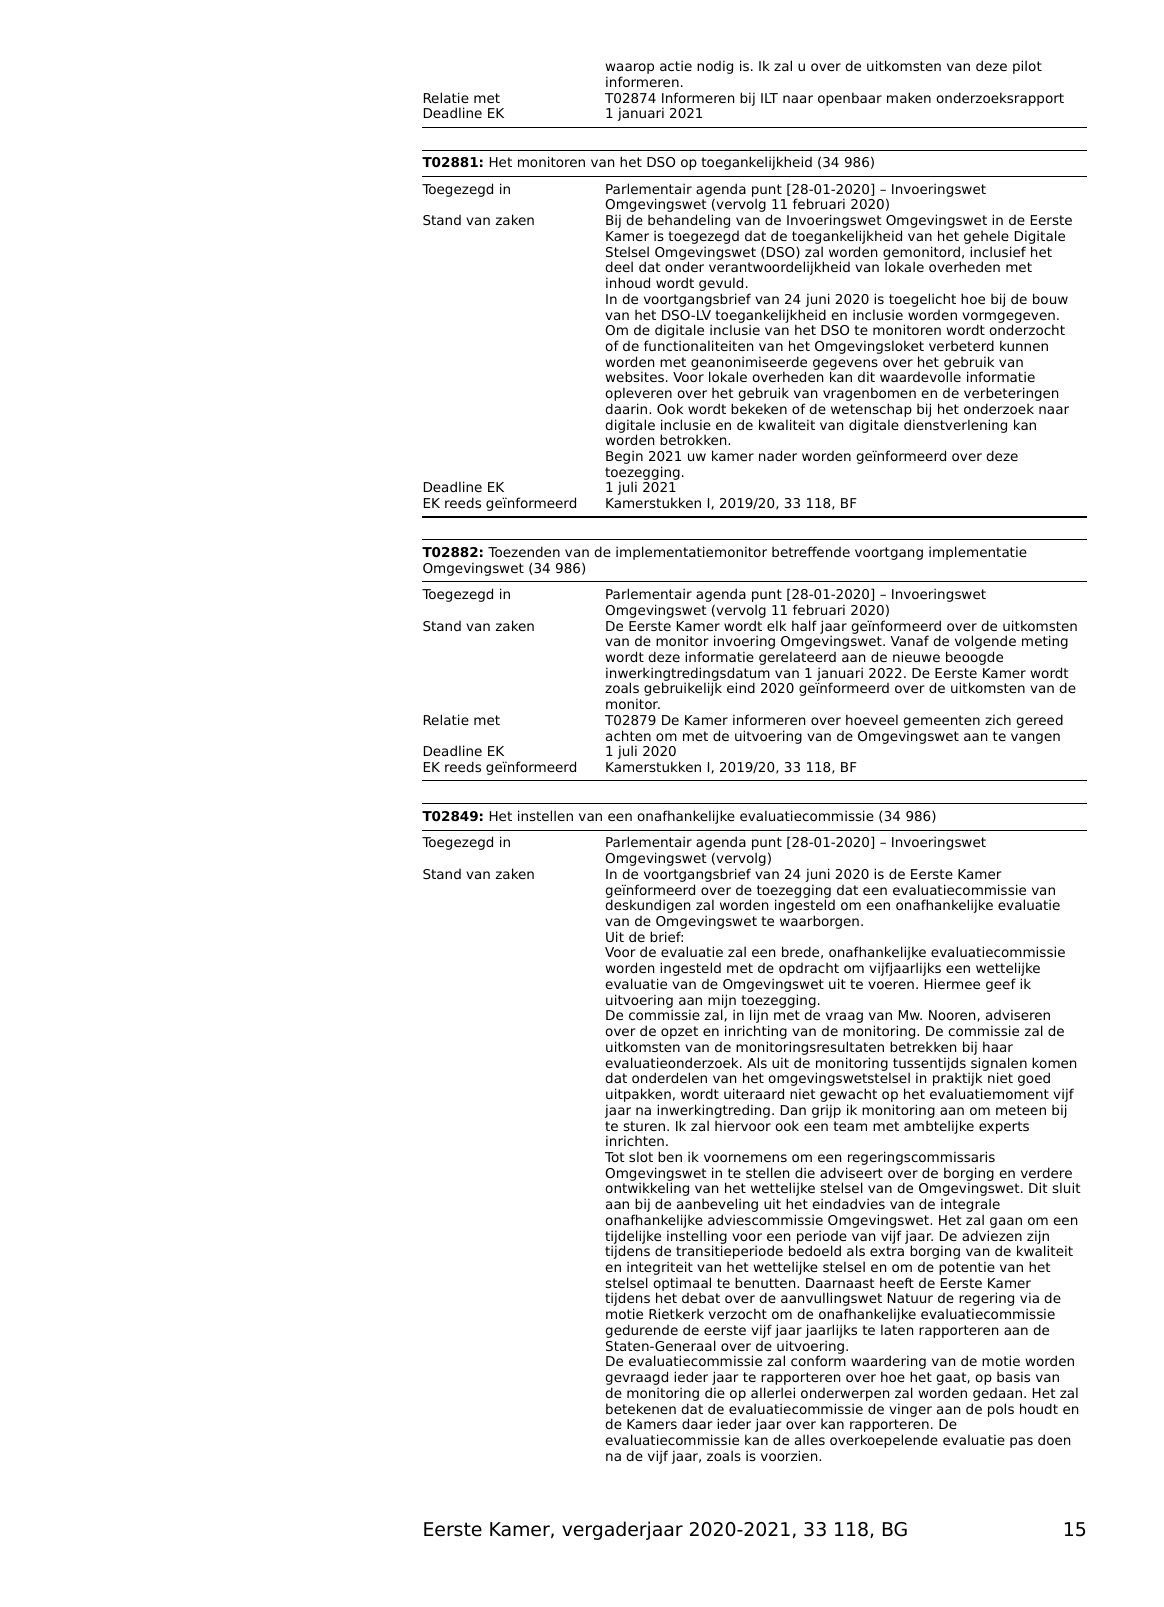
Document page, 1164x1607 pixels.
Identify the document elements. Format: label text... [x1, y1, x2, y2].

table_cell Toegezegd in [422, 831, 599, 867]
table_cell Toegezegd in [422, 582, 599, 618]
table_cell Relatie met [422, 713, 599, 744]
table_cell Stand van zaken [422, 619, 599, 713]
table_cell waarop actie nodig is. Ik zal u over de uitkomsten van deze pilot informeren. [599, 59, 1087, 91]
table_cell Kamerstukken I, 2019/20, 33 118, BF [599, 496, 1087, 516]
table_cell [422, 59, 599, 91]
table_cell In de voortgangsbrief van 24 juni 2020 is de Eerste Kamer geïnformeerd over de toezegging dat een evaluatiecommissie van deskundigen zal worden ingesteld om een onafhankelijke evaluatie van de Omgevingswet te waarborgen. Uit de brief: Voor de evaluatie zal een brede, onafhankelijke evaluatiecommissie worden ingesteld met de opdracht om vijfjaarlijks een wettelijke evaluatie van de Omgevingswet uit te voeren. Hiermee geef ik uitvoering aan mijn toezegging. De commissie zal, in lijn met de vraag van Mw. Nooren, adviseren over de opzet en inrichting van de monitoring. De commissie zal de uitkomsten van de monitoringsresultaten betrekken bij haar evaluatieonderzoek. Als uit de monitoring tussentijds signalen komen dat onderdelen van het omgevingswetstelsel in praktijk niet goed uitpakken, wordt uiteraard niet gewacht op het evaluatiemoment vijf jaar na inwerkingtreding. Dan grijp ik monitoring aan om meteen bij te sturen. Ik zal hiervoor ook een team met ambtelijke experts inrichten. Tot slot ben ik voornemens om een regeringscommissaris Omgevingswet in te stellen die adviseert over de borging en verdere ontwikkeling van het wettelijke stelsel van de Omgevingswet. Dit sluit aan bij de aanbeveling uit het eindadvies van de integrale onafhankelijke adviescommissie Omgevingswet. Het zal gaan om een tijdelijke instelling voor een periode van vijf jaar. De adviezen zijn tijdens de transitieperiode bedoeld als extra borging van de kwaliteit en integriteit van het wettelijke stelsel en om de potentie van het stelsel optimaal te benutten. Daarnaast heeft de Eerste Kamer tijdens het debat over de aanvullingswet Natuur de regering via de motie Rietkerk verzocht om de onafhankelijke evaluatiecommissie gedurende de eerste vijf jaar jaarlijks te laten rapporteren aan de Staten-Generaal over de uitvoering. De evaluatiecommissie zal conform waardering van de motie worden gevraagd ieder jaar te rapporteren over hoe het gaat, op basis van de monitoring die op allerlei onderwerpen zal worden gedaan. Het zal betekenen dat de evaluatiecommissie de vinger aan de pols houdt en de Kamers daar ieder jaar over kan rapporteren. De evaluatiecommissie kan de alles overkoepelende evaluatie pas doen na de vijf jaar, zoals is voorzien. [599, 867, 1087, 1464]
table_header T02882: Toezenden van de implementatiemonitor betreffende voortgang implementatie Omgevingswet (34 986) [422, 540, 1087, 581]
table_cell 1 januari 2021 [599, 106, 1087, 127]
table_cell Parlementair agenda punt [28-01-2020] – Invoeringswet Omgevingswet (vervolg 11 februari 2020) [599, 177, 1087, 213]
table_cell T02879 De Kamer informeren over hoeveel gemeenten zich gereed achten om met de uitvoering van de Omgevingswet aan te vangen [599, 713, 1087, 744]
table_cell Stand van zaken [422, 213, 599, 480]
table_cell Parlementair agenda punt [28-01-2020] – Invoeringswet Omgevingswet (vervolg) [599, 831, 1087, 867]
table_cell EK reeds geïnformeerd [422, 496, 599, 516]
table_cell T02874 Informeren bij ILT naar openbaar maken onderzoeksrapport [599, 91, 1087, 106]
table_cell Parlementair agenda punt [28-01-2020] – Invoeringswet Omgevingswet (vervolg 11 februari 2020) [599, 582, 1087, 618]
table_header T02881: Het monitoren van het DSO op toegankelijkheid (34 986) [422, 151, 1087, 176]
table_cell EK reeds geïnformeerd [422, 760, 599, 780]
table_cell Bij de behandeling van de Invoeringswet Omgevingswet in de Eerste Kamer is toegezegd dat de toegankelijkheid van het gehele Digitale Stelsel Omgevingswet (DSO) zal worden gemonitord, inclusief het deel dat onder verantwoordelijkheid van lokale overheden met inhoud wordt gevuld. In de voortgangsbrief van 24 juni 2020 is toegelicht hoe bij de bouw van het DSO-LV toegankelijkheid en inclusie worden vormgegeven. Om de digitale inclusie van het DSO te monitoren wordt onderzocht of de functionaliteiten van het Omgevingsloket verbeterd kunnen worden met geanonimiseerde gegevens over het gebruik van websites. Voor lokale overheden kan dit waardevolle informatie opleveren over het gebruik van vragenbomen en de verbeteringen daarin. Ook wordt bekeken of de wetenschap bij het onderzoek naar digitale inclusie en de kwaliteit van digitale dienstverlening kan worden betrokken. Begin 2021 uw kamer nader worden geïnformeerd over deze toezegging. [599, 213, 1087, 480]
table_header T02849: Het instellen van een onafhankelijke evaluatiecommissie (34 986) [422, 804, 1087, 829]
table_cell Deadline EK [422, 744, 599, 760]
table_cell Kamerstukken I, 2019/20, 33 118, BF [599, 760, 1087, 780]
table_cell Deadline EK [422, 106, 599, 127]
table_cell De Eerste Kamer wordt elk half jaar geïnformeerd over de uitkomsten van de monitor invoering Omgevingswet. Vanaf de volgende meting wordt deze informatie gerelateerd aan de nieuwe beoogde inwerkingtredingsdatum van 1 januari 2022. De Eerste Kamer wordt zoals gebruikelijk eind 2020 geïnformeerd over de uitkomsten van de monitor. [599, 619, 1087, 713]
table_cell Deadline EK [422, 480, 599, 496]
table_cell 1 juli 2021 [599, 480, 1087, 496]
table_cell Stand van zaken [422, 867, 599, 1464]
table_cell Toegezegd in [422, 177, 599, 213]
table_cell Relatie met [422, 91, 599, 106]
table_cell 1 juli 2020 [599, 744, 1087, 760]
